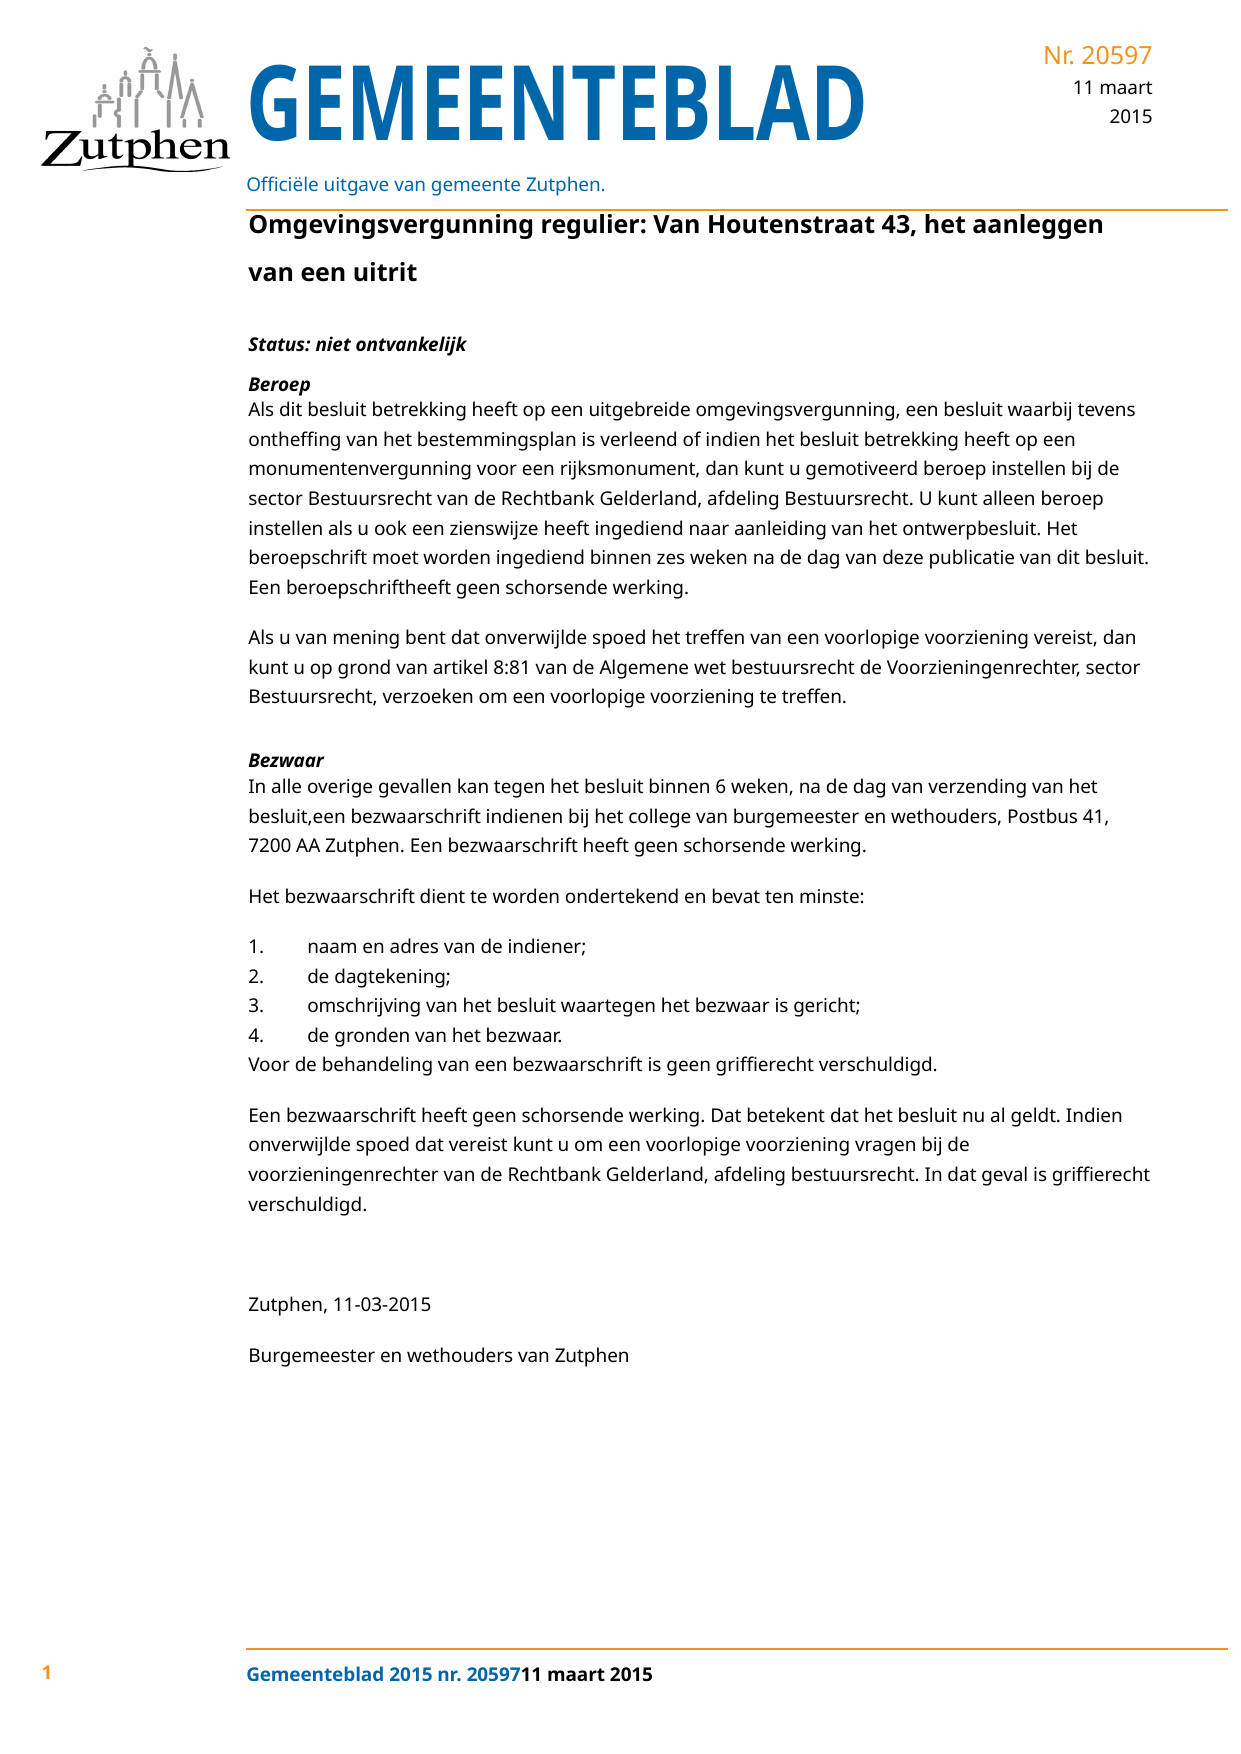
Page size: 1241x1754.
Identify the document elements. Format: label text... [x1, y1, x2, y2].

list de gronden van het bezwaar. [248, 1022, 1152, 1048]
text Omgevingsvergunning regulier: Van Houtenstraat 43, het aanleggen van een uitrit [248, 211, 1152, 288]
text Bezwaar [248, 747, 1152, 773]
text Het bezwaarschrift dient te worden ondertekend en bevat ten minste: [248, 883, 1152, 908]
list omschrijving van het besluit waartegen het bezwaar is gericht; [248, 992, 1152, 1018]
text Voor de behandeling van een bezwaarschrift is geen griffierecht verschuldigd. [248, 1052, 1152, 1077]
text Beroep [248, 371, 1152, 396]
text Als dit besluit betrekking heeft op een uitgebreide omgevingsvergunning, een besluit waarbij tevens ontheffing van het bestemmingsplan is verleend of indien het besluit betrekking heeft op een monumentenvergunning voor een rijksmonument, dan kunt u gemotiveerd beroep instellen bij de sector Bestuursrecht van de Rechtbank Gelderland, afdeling Bestuursrecht. U kunt alleen beroep instellen als u ook een zienswijze heeft ingediend naar aanleiding van het ontwerpbesluit. Het beroepschrift moet worden ingediend binnen zes weken na de dag van deze publicatie van dit besluit. Een beroepschriftheeft geen schorsende werking. [248, 396, 1152, 600]
text Status: niet ontvankelijk [248, 331, 1152, 357]
text Burgemeester en wethouders van Zutphen [248, 1342, 1152, 1368]
text Als u van mening bent dat onverwijlde spoed het treffen van een voorlopige voorziening vereist, dan kunt u op grond van artikel 8:81 van de Algemene wet bestuursrecht de Voorzieningenrechter, sector Bestuursrecht, verzoeken om een voorlopige voorziening te treffen. [248, 624, 1152, 709]
list naam en adres van de indiener; [248, 933, 1152, 959]
text Een bezwaarschrift heeft geen schorsende werking. Dat betekent dat het besluit nu al geldt. Indien onverwijlde spoed dat vereist kunt u om een voorlopige voorziening vragen bij de voorzieningenrechter van de Rechtbank Gelderland, afdeling bestuursrecht. In dat geval is griffierecht verschuldigd. [248, 1102, 1152, 1216]
list de dagtekening; [248, 963, 1152, 988]
text In alle overige gevallen kan tegen het besluit binnen 6 weken, na de dag van verzending van het besluit,een bezwaarschrift indienen bij het college van burgemeester en wethouders, Postbus 41, 7200 AA Zutphen. Een bezwaarschrift heeft geen schorsende werking. [248, 773, 1152, 858]
picture [41, 47, 231, 172]
text Zutphen, 11-03-2015 [248, 1292, 1152, 1317]
